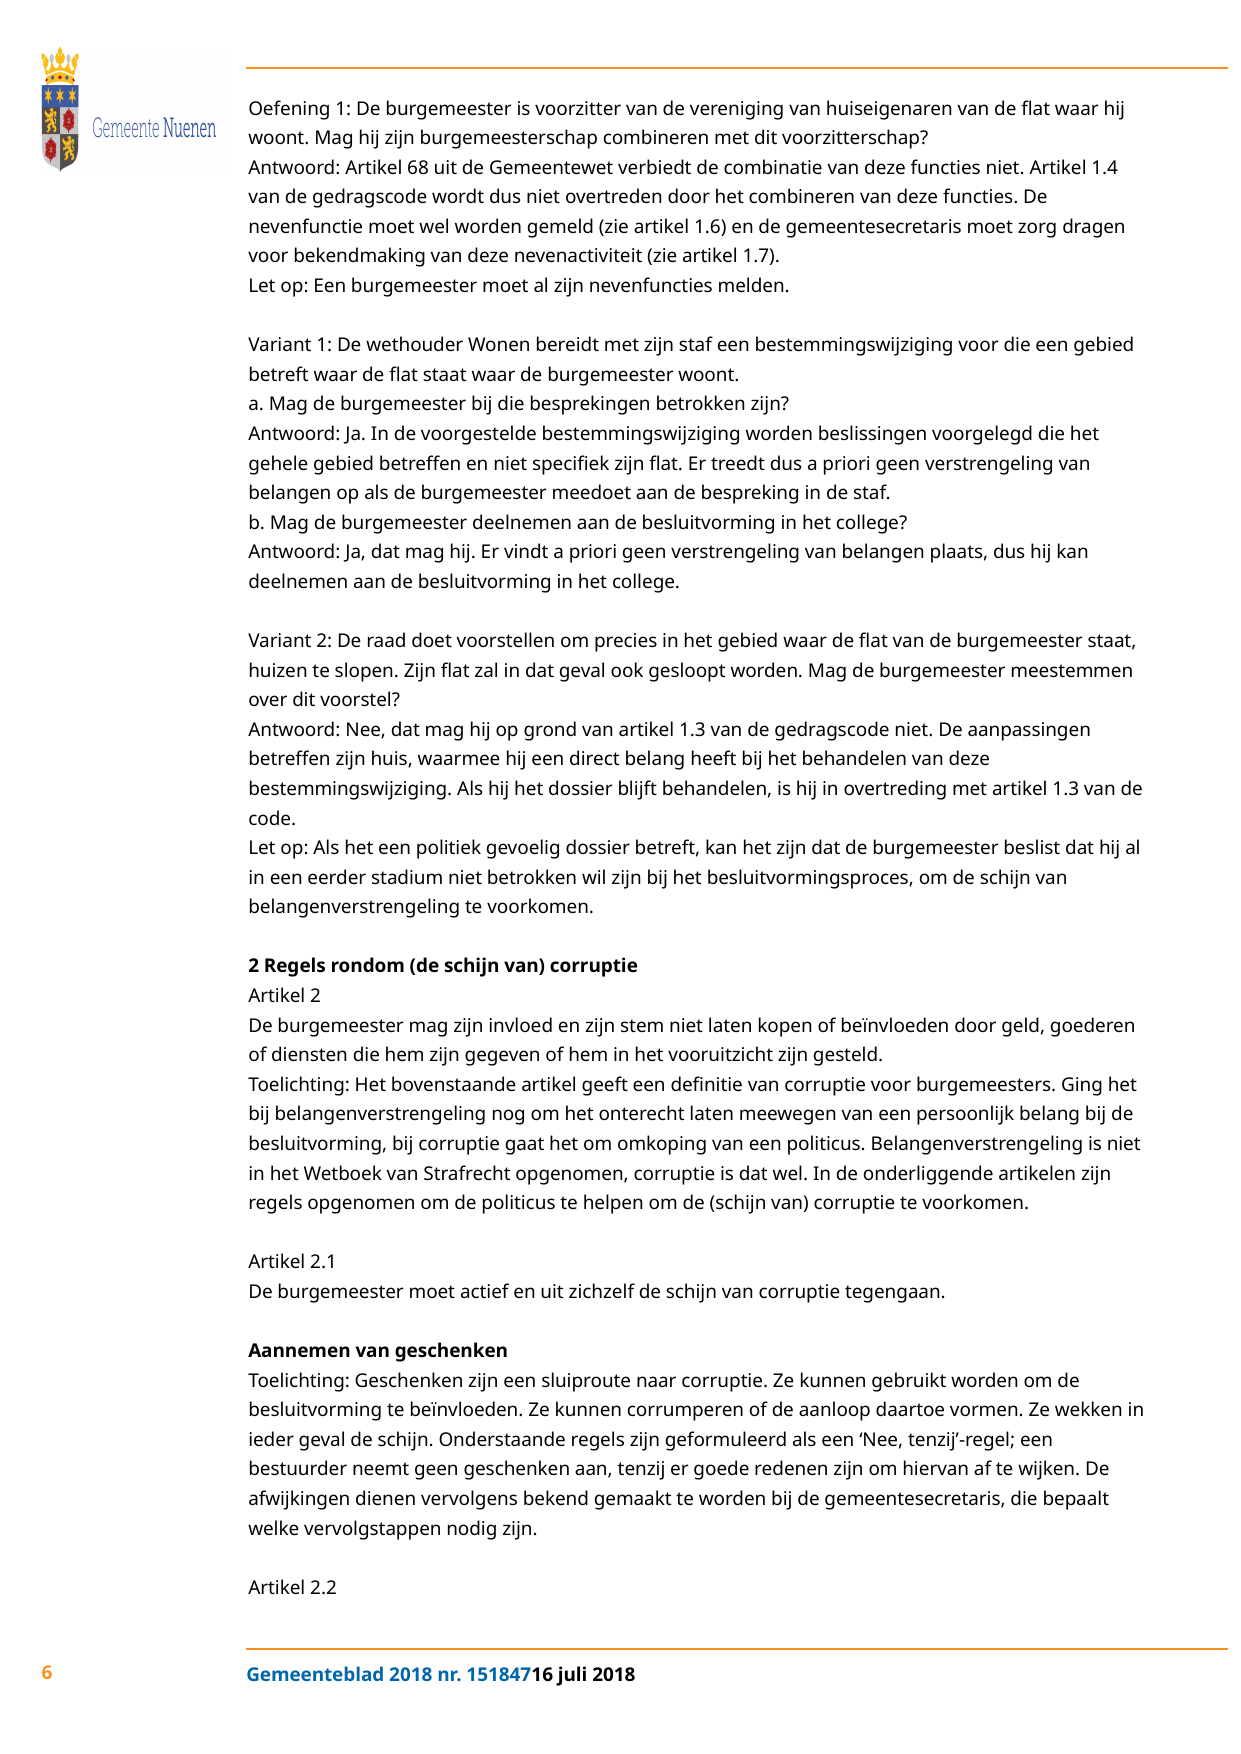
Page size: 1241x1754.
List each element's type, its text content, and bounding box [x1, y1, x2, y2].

text Artikel 2 [248, 982, 1152, 1008]
text Oefening 1: De burgemeester is voorzitter van de vereniging van huiseigenaren van de flat waar hij woont. Mag hij zijn burgemeesterschap combineren met dit voorzitterschap? [248, 95, 1152, 150]
text Antwoord: Ja. In de voorgestelde bestemmingswijziging worden beslissingen voorgelegd die het gehele gebied betreffen en niet specifiek zijn flat. Er treedt dus a priori geen verstrengeling van belangen op als de burgemeester meedoet aan de bespreking in de staf. [248, 420, 1152, 505]
text Variant 1: De wethouder Wonen bereidt met zijn staf een bestemmingswijziging voor die een gebied betreft waar de flat staat waar de burgemeester woont. [248, 331, 1152, 387]
text Toelichting: Het bovenstaande artikel geeft een definitie van corruptie voor burgemeesters. Ging het bij belangenverstrengeling nog om het onterecht laten meewegen van een persoonlijk belang bij de besluitvorming, bij corruptie gaat het om omkoping van een politicus. Belangenverstrengeling is niet in het Wetboek van Strafrecht opgenomen, corruptie is dat wel. In de onderliggende artikelen zijn regels opgenomen om de politicus te helpen om de (schijn van) corruptie te voorkomen. [248, 1071, 1152, 1215]
text Artikel 2.2 [248, 1574, 1152, 1600]
text 2 Regels rondom (de schijn van) corruptie [248, 953, 1152, 978]
text De burgemeester moet actief en uit zichzelf de schijn van corruptie tegengaan. [248, 1278, 1152, 1304]
text Toelichting: Geschenken zijn een sluiproute naar corruptie. Ze kunnen gebruikt worden om de besluitvorming te beïnvloeden. Ze kunnen corrumperen of de aanloop daartoe vormen. Ze wekken in ieder geval de schijn. Onderstaande regels zijn geformuleerd als een ‘Nee, tenzij’-regel; een bestuurder neemt geen geschenken aan, tenzij er goede redenen zijn om hiervan af te wijken. De afwijkingen dienen vervolgens bekend gemaakt te worden bij de gemeentesecretaris, die bepaalt welke vervolgstappen nodig zijn. [248, 1367, 1152, 1541]
text Antwoord: Artikel 68 uit de Gemeentewet verbiedt de combinatie van deze functies niet. Artikel 1.4 van de gedragscode wordt dus niet overtreden door het combineren van deze functies. De nevenfunctie moet wel worden gemeld (zie artikel 1.6) en de gemeentesecretaris moet zorg dragen voor bekendmaking van deze nevenactiviteit (zie artikel 1.7). [248, 154, 1152, 268]
text Antwoord: Ja, dat mag hij. Er vindt a priori geen verstrengeling van belangen plaats, dus hij kan deelnemen aan de besluitvorming in het college. [248, 538, 1152, 594]
text b. Mag de burgemeester deelnemen aan de besluitvorming in het college? [248, 509, 1152, 535]
text Aannemen van geschenken [248, 1337, 1152, 1363]
text Let op: Als het een politiek gevoelig dossier betreft, kan het zijn dat de burgemeester beslist dat hij al in een eerder stadium niet betrokken wil zijn bij het besluitvormingsproces, om de schijn van belangenverstrengeling te voorkomen. [248, 834, 1152, 919]
text a. Mag de burgemeester bij die besprekingen betrokken zijn? [248, 391, 1152, 416]
picture [41, 47, 231, 172]
text Antwoord: Nee, dat mag hij op grond van artikel 1.3 van de gedragscode niet. De aanpassingen betreffen zijn huis, waarmee hij een direct belang heeft bij het behandelen van deze bestemmingswijziging. Als hij het dossier blijft behandelen, is hij in overtreding met artikel 1.3 van de code. [248, 716, 1152, 831]
text Variant 2: De raad doet voorstellen om precies in het gebied waar de flat van de burgemeester staat, huizen te slopen. Zijn flat zal in dat geval ook gesloopt worden. Mag de burgemeester meestemmen over dit voorstel? [248, 627, 1152, 712]
text Artikel 2.1 [248, 1248, 1152, 1274]
text Let op: Een burgemeester moet al zijn nevenfuncties melden. [248, 272, 1152, 298]
text De burgemeester mag zijn invloed en zijn stem niet laten kopen of beïnvloeden door geld, goederen of diensten die hem zijn gegeven of hem in het vooruitzicht zijn gesteld. [248, 1012, 1152, 1067]
